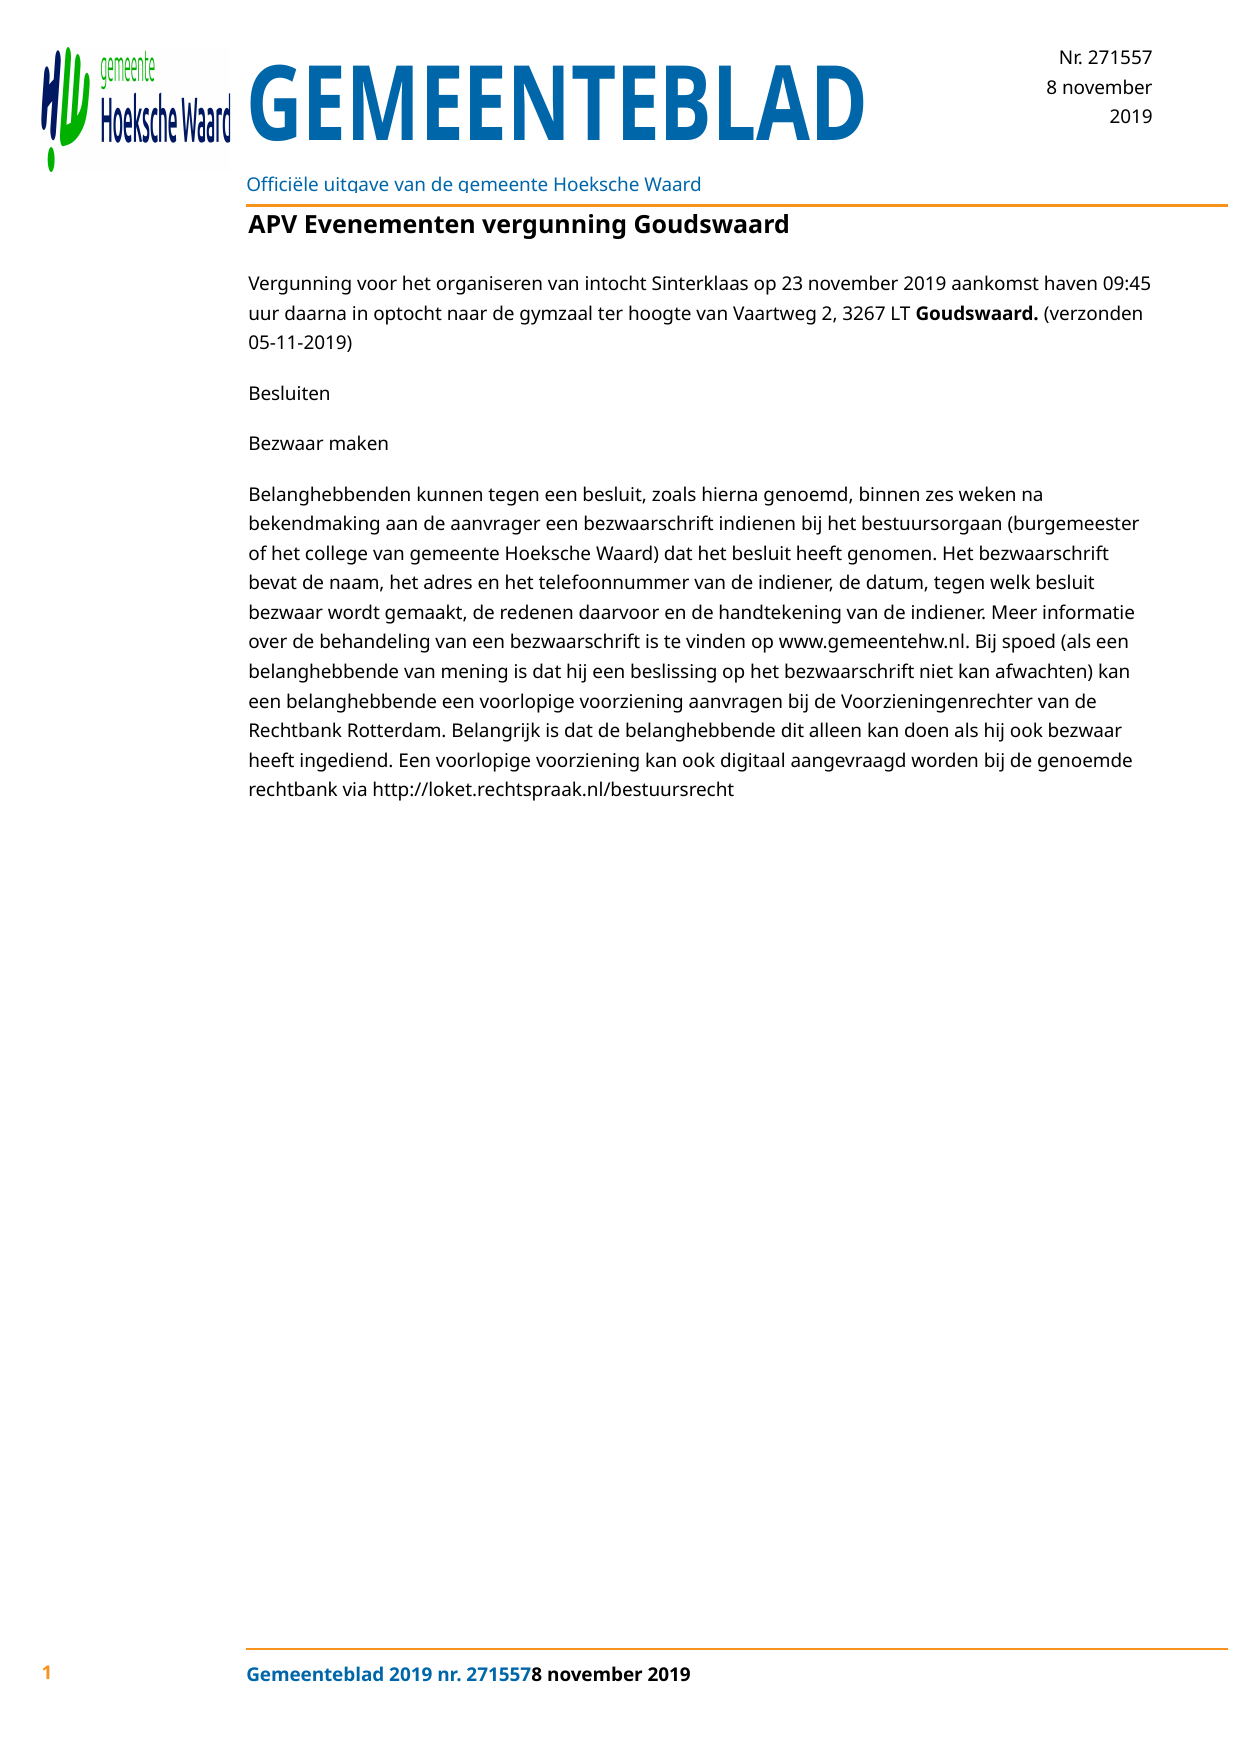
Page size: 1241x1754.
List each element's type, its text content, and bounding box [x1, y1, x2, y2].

text APV Evenementen vergunning Goudswaard [248, 207, 1152, 241]
text Vergunning voor het organiseren van intocht Sinterklaas op 23 november 2019 aankomst haven 09:45 uur daarna in optocht naar de gymzaal ter hoogte van Vaartweg 2, 3267 LT Goudswaard. (verzonden 05-11-2019) [248, 270, 1152, 355]
text Bezwaar maken [248, 430, 1152, 456]
text Besluiten [248, 380, 1152, 406]
text Belanghebbenden kunnen tegen een besluit, zoals hierna genoemd, binnen zes weken na bekendmaking aan de aanvrager een bezwaarschrift indienen bij het bestuursorgaan (burgemeester of het college van gemeente Hoeksche Waard) dat het besluit heeft genomen. Het bezwaarschrift bevat de naam, het adres en het telefoonnummer van de indiener, de datum, tegen welk besluit bezwaar wordt gemaakt, de redenen daarvoor en de handtekening van de indiener. Meer informatie over de behandeling van een bezwaarschrift is te vinden op www.gemeentehw.nl. Bij spoed (als een belanghebbende van mening is dat hij een beslissing op het bezwaarschrift niet kan afwachten) kan een belanghebbende een voorlopige voorziening aanvragen bij de Voorzieningenrechter van de Rechtbank Rotterdam. Belangrijk is dat de belanghebbende dit alleen kan doen als hij ook bezwaar heeft ingediend. Een voorlopige voorziening kan ook digitaal aangevraagd worden bij de genoemde rechtbank via http://loket.rechtspraak.nl/bestuursrecht [248, 481, 1152, 802]
picture [41, 47, 231, 172]
